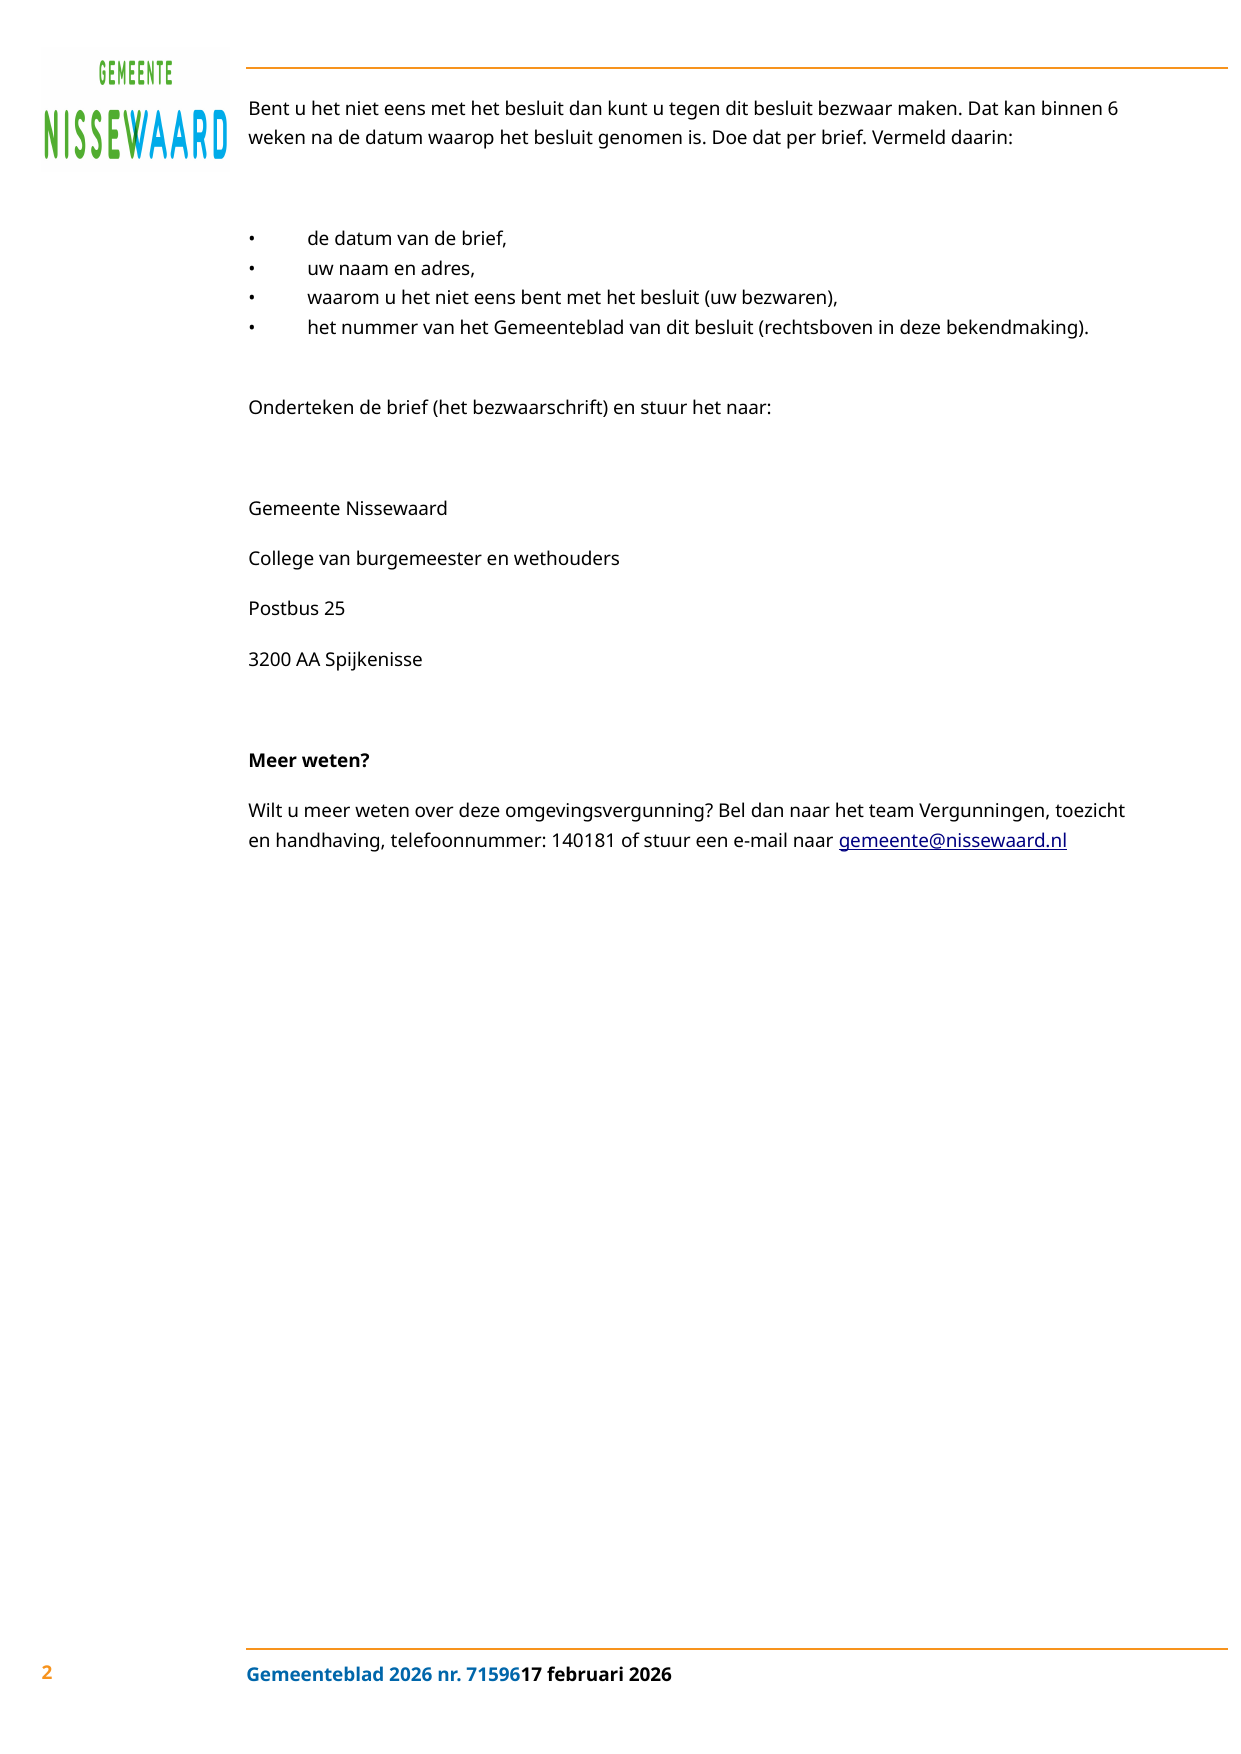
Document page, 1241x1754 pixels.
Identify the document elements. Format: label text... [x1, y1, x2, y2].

list de datum van de brief, [248, 225, 1152, 251]
text Wilt u meer weten over deze omgevingsvergunning? Bel dan naar het team Vergunningen, toezicht en handhaving, telefoonnummer: 140181 of stuur een e-mail naar gemeente@nissewaard.nl [248, 797, 1152, 853]
text Onderteken de brief (het bezwaarschrift) en stuur het naar: [248, 394, 1152, 420]
list waarom u het niet eens bent met het besluit (uw bezwaren), [248, 284, 1152, 310]
text Postbus 25 [248, 596, 1152, 621]
list het nummer van het Gemeenteblad van dit besluit (rechtsboven in deze bekendmaking). [248, 314, 1152, 340]
text Gemeente Nissewaard [248, 495, 1152, 521]
text Meer weten? [248, 747, 1152, 773]
text College van burgemeester en wethouders [248, 545, 1152, 571]
list uw naam en adres, [248, 255, 1152, 281]
text 3200 AA Spijkenisse [248, 646, 1152, 672]
text Bent u het niet eens met het besluit dan kunt u tegen dit besluit bezwaar maken. Dat kan binnen 6 weken na de datum waarop het besluit genomen is. Doe dat per brief. Vermeld daarin: [248, 95, 1152, 150]
picture [41, 47, 231, 172]
